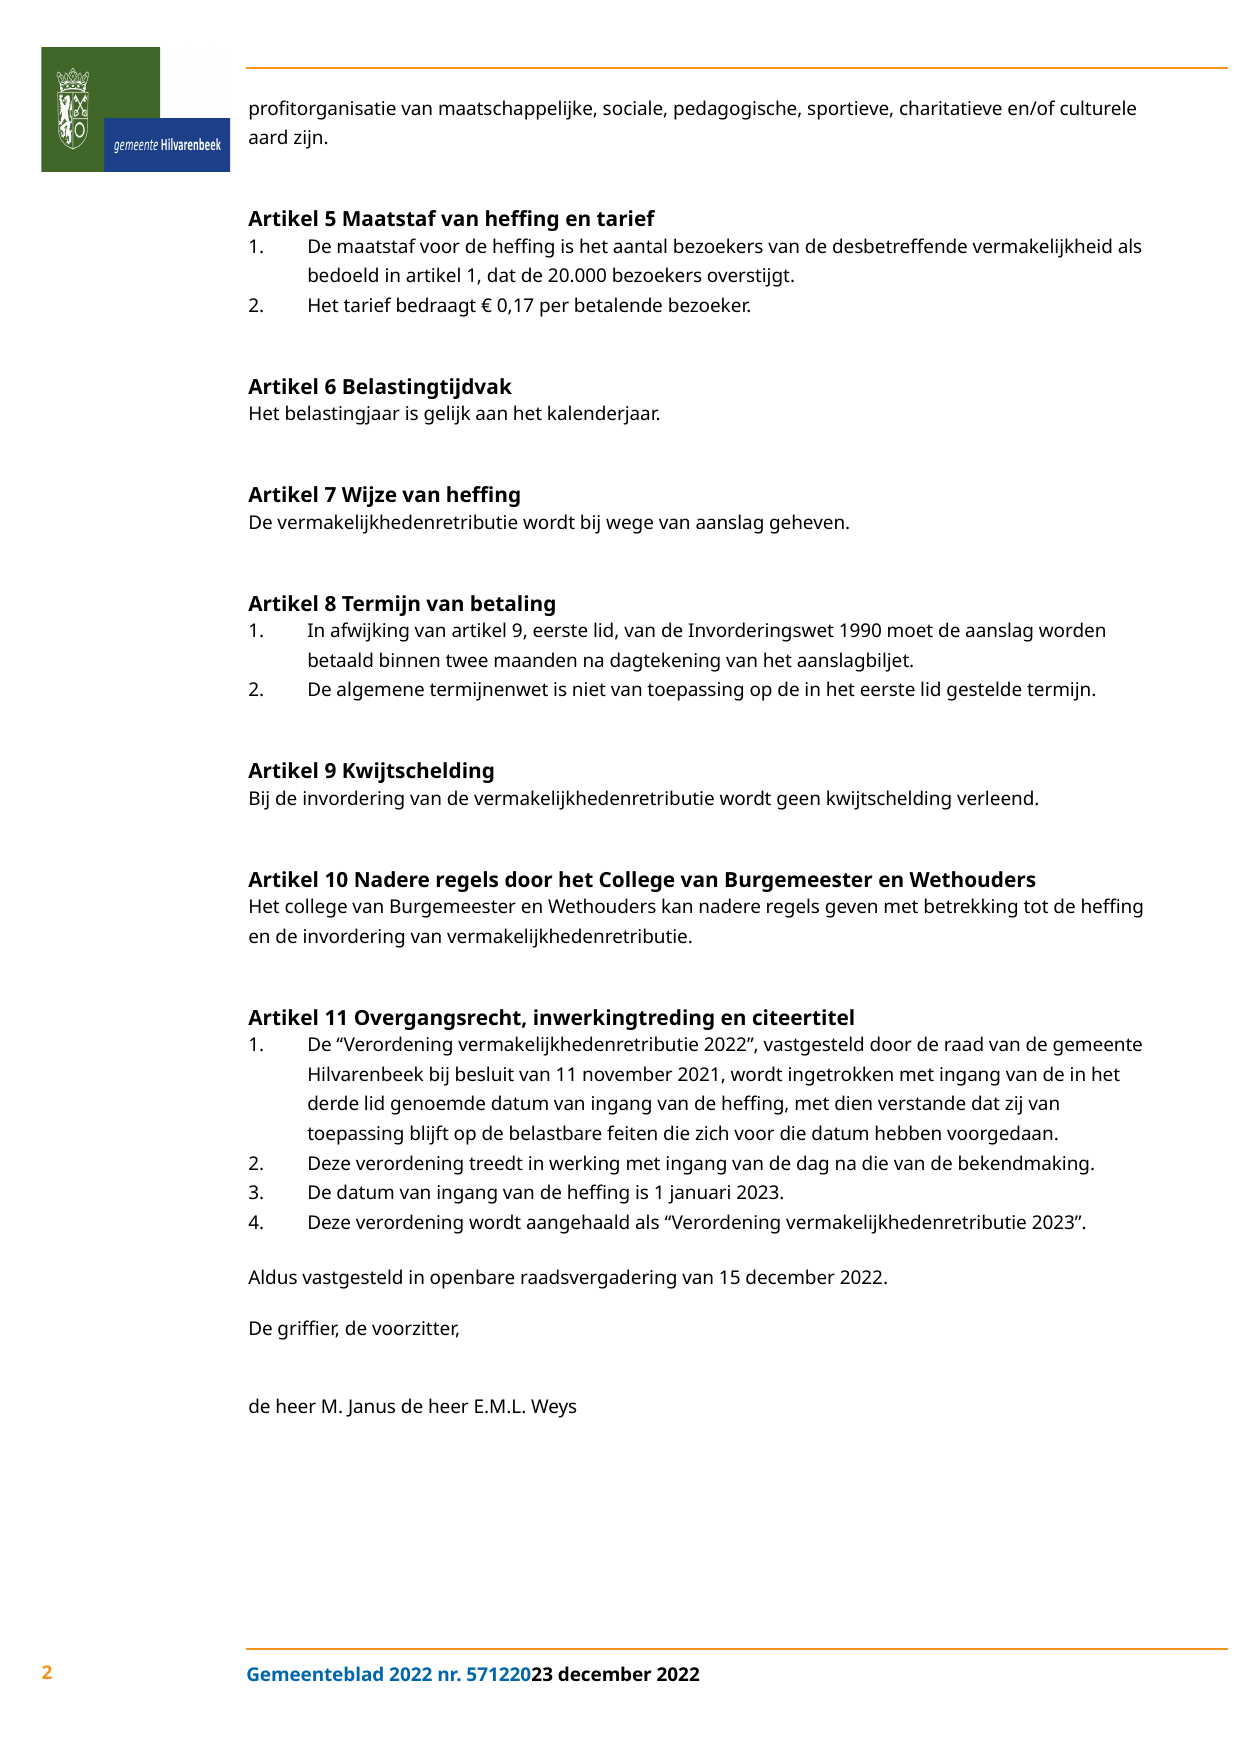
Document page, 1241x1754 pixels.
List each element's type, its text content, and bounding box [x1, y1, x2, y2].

text De vermakelijkhedenretributie wordt bij wege van aanslag geheven. [248, 509, 1152, 534]
list De algemene termijnenwet is niet van toepassing op de in het eerste lid gestelde termijn. [248, 676, 1152, 702]
text profitorganisatie van maatschappelijke, sociale, pedagogische, sportieve, charitatieve en/of culturele aard zijn. [248, 95, 1152, 150]
text Artikel 7 Wijze van heffing [248, 480, 1152, 509]
list Het tarief bedraagt € 0,17 per betalende bezoeker. [248, 292, 1152, 318]
text Artikel 5 Maatstaf van heffing en tarief [248, 204, 1152, 233]
text Aldus vastgesteld in openbare raadsvergadering van 15 december 2022. [248, 1264, 1152, 1290]
list Deze verordening wordt aangehaald als “Verordening vermakelijkhedenretributie 2023”. [248, 1209, 1152, 1234]
text Het college van Burgemeester en Wethouders kan nadere regels geven met betrekking tot de heffing en de invordering van vermakelijkhedenretributie. [248, 893, 1152, 949]
text Artikel 10 Nadere regels door het College van Burgemeester en Wethouders [248, 865, 1152, 893]
text Artikel 11 Overgangsrecht, inwerkingtreding en citeertitel [248, 1003, 1152, 1031]
list In afwijking van artikel 9, eerste lid, van de Invorderingswet 1990 moet de aanslag worden betaald binnen twee maanden na dagtekening van het aanslagbiljet. [248, 617, 1152, 673]
text Artikel 9 Kwijtschelding [248, 756, 1152, 785]
text de heer M. Janus de heer E.M.L. Weys [248, 1393, 1152, 1418]
text Artikel 8 Termijn van betaling [248, 589, 1152, 617]
list De datum van ingang van de heffing is 1 januari 2023. [248, 1179, 1152, 1205]
text De griffier, de voorzitter, [248, 1316, 1152, 1341]
text Artikel 6 Belastingtijdvak [248, 372, 1152, 400]
text Het belastingjaar is gelijk aan het kalenderjaar. [248, 400, 1152, 426]
list De maatstaf voor de heffing is het aantal bezoekers van de desbetreffende vermakelijkheid als bedoeld in artikel 1, dat de 20.000 bezoekers overstijgt. [248, 233, 1152, 288]
list Deze verordening treedt in werking met ingang van de dag na die van de bekendmaking. [248, 1150, 1152, 1175]
text Bij de invordering van de vermakelijkhedenretributie wordt geen kwijtschelding verleend. [248, 785, 1152, 811]
list De “Verordening vermakelijkhedenretributie 2022”, vastgesteld door de raad van de gemeente Hilvarenbeek bij besluit van 11 november 2021, wordt ingetrokken met ingang van de in het derde lid genoemde datum van ingang van de heffing, met dien verstande dat zij van toepassing blijft op de belastbare feiten die zich voor die datum hebben voorgedaan. [248, 1031, 1152, 1146]
picture [41, 47, 231, 172]
